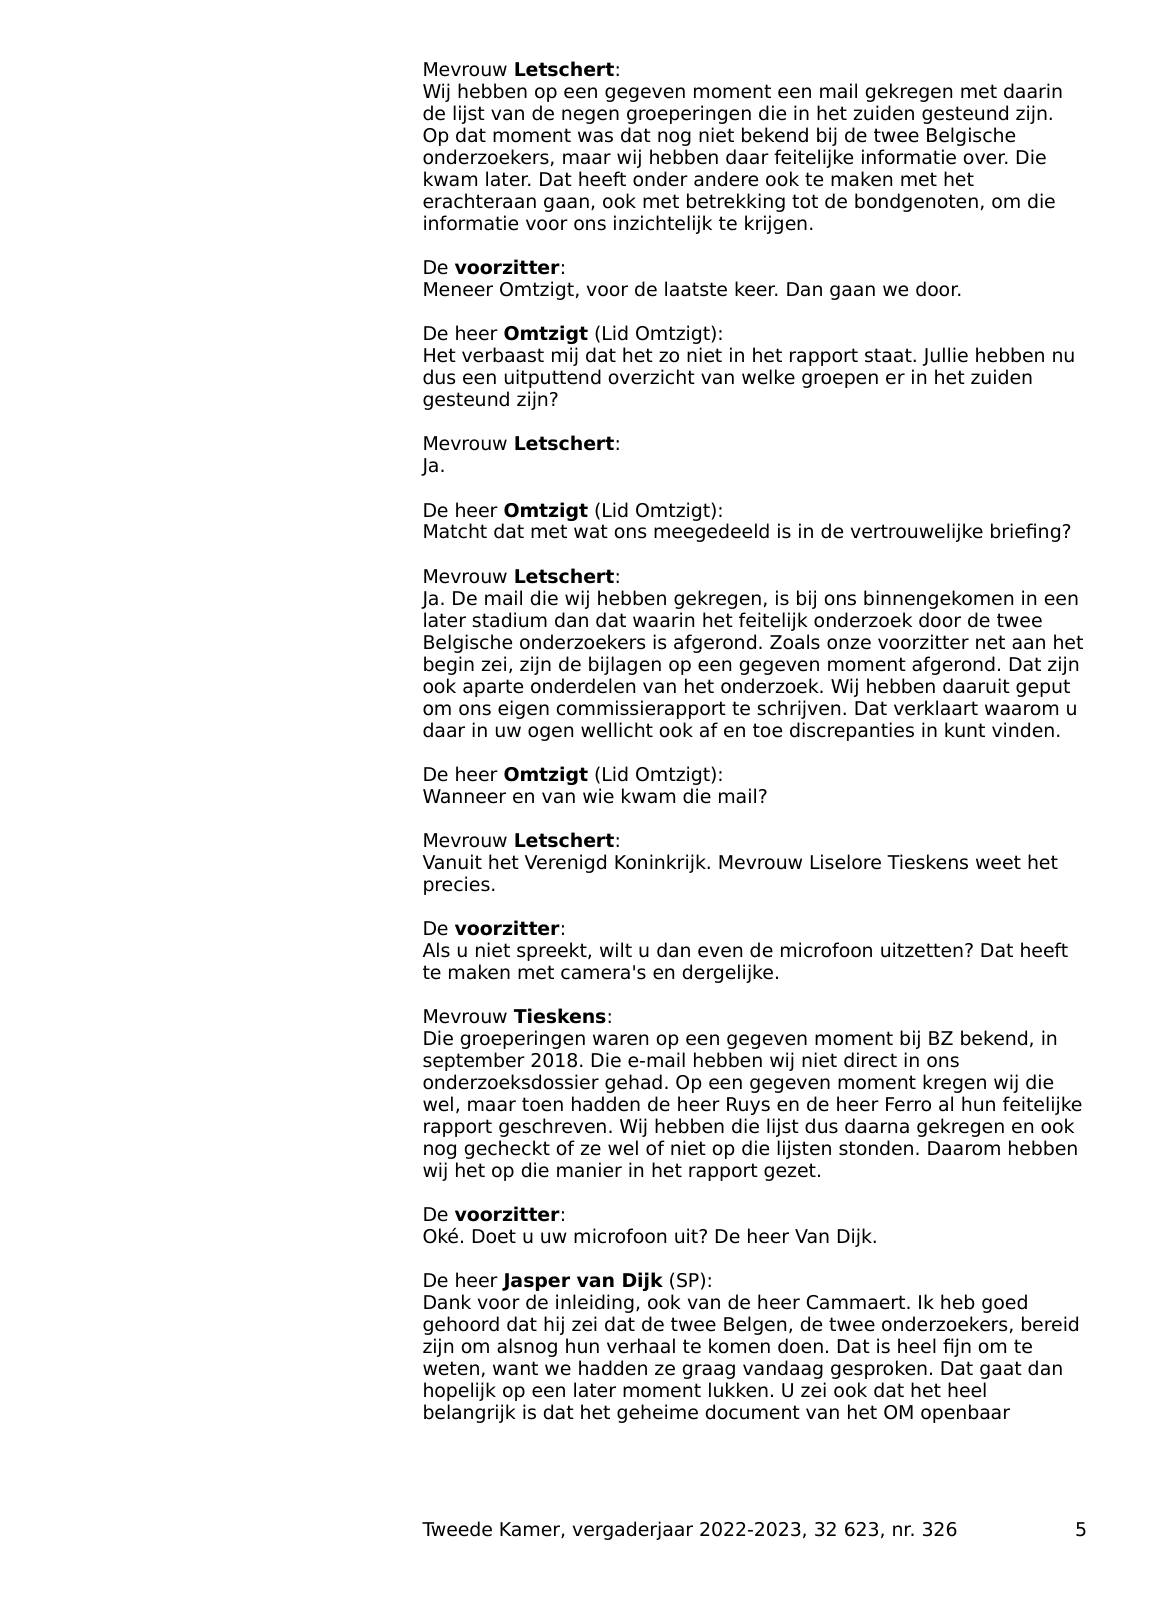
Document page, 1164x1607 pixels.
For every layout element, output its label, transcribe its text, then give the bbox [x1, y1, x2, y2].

text Mevrouw Tieskens: [422, 1006, 1087, 1028]
text Als u niet spreekt, wilt u dan even de microfoon uitzetten? Dat heeft te maken met camera's en dergelijke. [422, 940, 1087, 984]
text De voorzitter: [422, 257, 1087, 279]
text Mevrouw Letschert: [422, 59, 1087, 81]
text Matcht dat met wat ons meegedeeld is in de vertrouwelijke briefing? [422, 521, 1087, 543]
text De voorzitter: [422, 918, 1087, 940]
text Het verbaast mij dat het zo niet in het rapport staat. Jullie hebben nu dus een uitputtend overzicht van welke groepen er in het zuiden gesteund zijn? [422, 345, 1087, 411]
text Mevrouw Letschert: [422, 433, 1087, 455]
text Wij hebben op een gegeven moment een mail gekregen met daarin de lijst van de negen groeperingen die in het zuiden gesteund zijn. Op dat moment was dat nog niet bekend bij de twee Belgische onderzoekers, maar wij hebben daar feitelijke informatie over. Die kwam later. Dat heeft onder andere ook te maken met het erachteraan gaan, ook met betrekking tot de bondgenoten, om die informatie voor ons inzichtelijk te krijgen. [422, 81, 1087, 235]
text Dank voor de inleiding, ook van de heer Cammaert. Ik heb goed gehoord dat hij zei dat de twee Belgen, de twee onderzoekers, bereid zijn om alsnog hun verhaal te komen doen. Dat is heel fijn om te weten, want we hadden ze graag vandaag gesproken. Dat gaat dan hopelijk op een later moment lukken. U zei ook dat het heel belangrijk is dat het geheime document van het OM openbaar [422, 1292, 1087, 1424]
text De heer Jasper van Dijk (SP): [422, 1270, 1087, 1292]
text Oké. Doet u uw microfoon uit? De heer Van Dijk. [422, 1226, 1087, 1248]
text Meneer Omtzigt, voor de laatste keer. Dan gaan we door. [422, 279, 1087, 301]
text De heer Omtzigt (Lid Omtzigt): [422, 499, 1087, 521]
text Vanuit het Verenigd Koninkrijk. Mevrouw Liselore Tieskens weet het precies. [422, 852, 1087, 896]
text Mevrouw Letschert: [422, 830, 1087, 852]
text Mevrouw Letschert: [422, 566, 1087, 588]
text De voorzitter: [422, 1204, 1087, 1226]
text De heer Omtzigt (Lid Omtzigt): [422, 323, 1087, 345]
text Ja. [422, 455, 1087, 477]
text Wanneer en van wie kwam die mail? [422, 786, 1087, 808]
text De heer Omtzigt (Lid Omtzigt): [422, 764, 1087, 786]
text Ja. De mail die wij hebben gekregen, is bij ons binnengekomen in een later stadium dan dat waarin het feitelijk onderzoek door de twee Belgische onderzoekers is afgerond. Zoals onze voorzitter net aan het begin zei, zijn de bijlagen op een gegeven moment afgerond. Dat zijn ook aparte onderdelen van het onderzoek. Wij hebben daaruit geput om ons eigen commissierapport te schrijven. Dat verklaart waarom u daar in uw ogen wellicht ook af en toe discrepanties in kunt vinden. [422, 588, 1087, 741]
text Die groeperingen waren op een gegeven moment bij BZ bekend, in september 2018. Die e-mail hebben wij niet direct in ons onderzoeksdossier gehad. Op een gegeven moment kregen wij die wel, maar toen hadden de heer Ruys en de heer Ferro al hun feitelijke rapport geschreven. Wij hebben die lijst dus daarna gekregen en ook nog gecheckt of ze wel of niet op die lijsten stonden. Daarom hebben wij het op die manier in het rapport gezet. [422, 1028, 1087, 1182]
